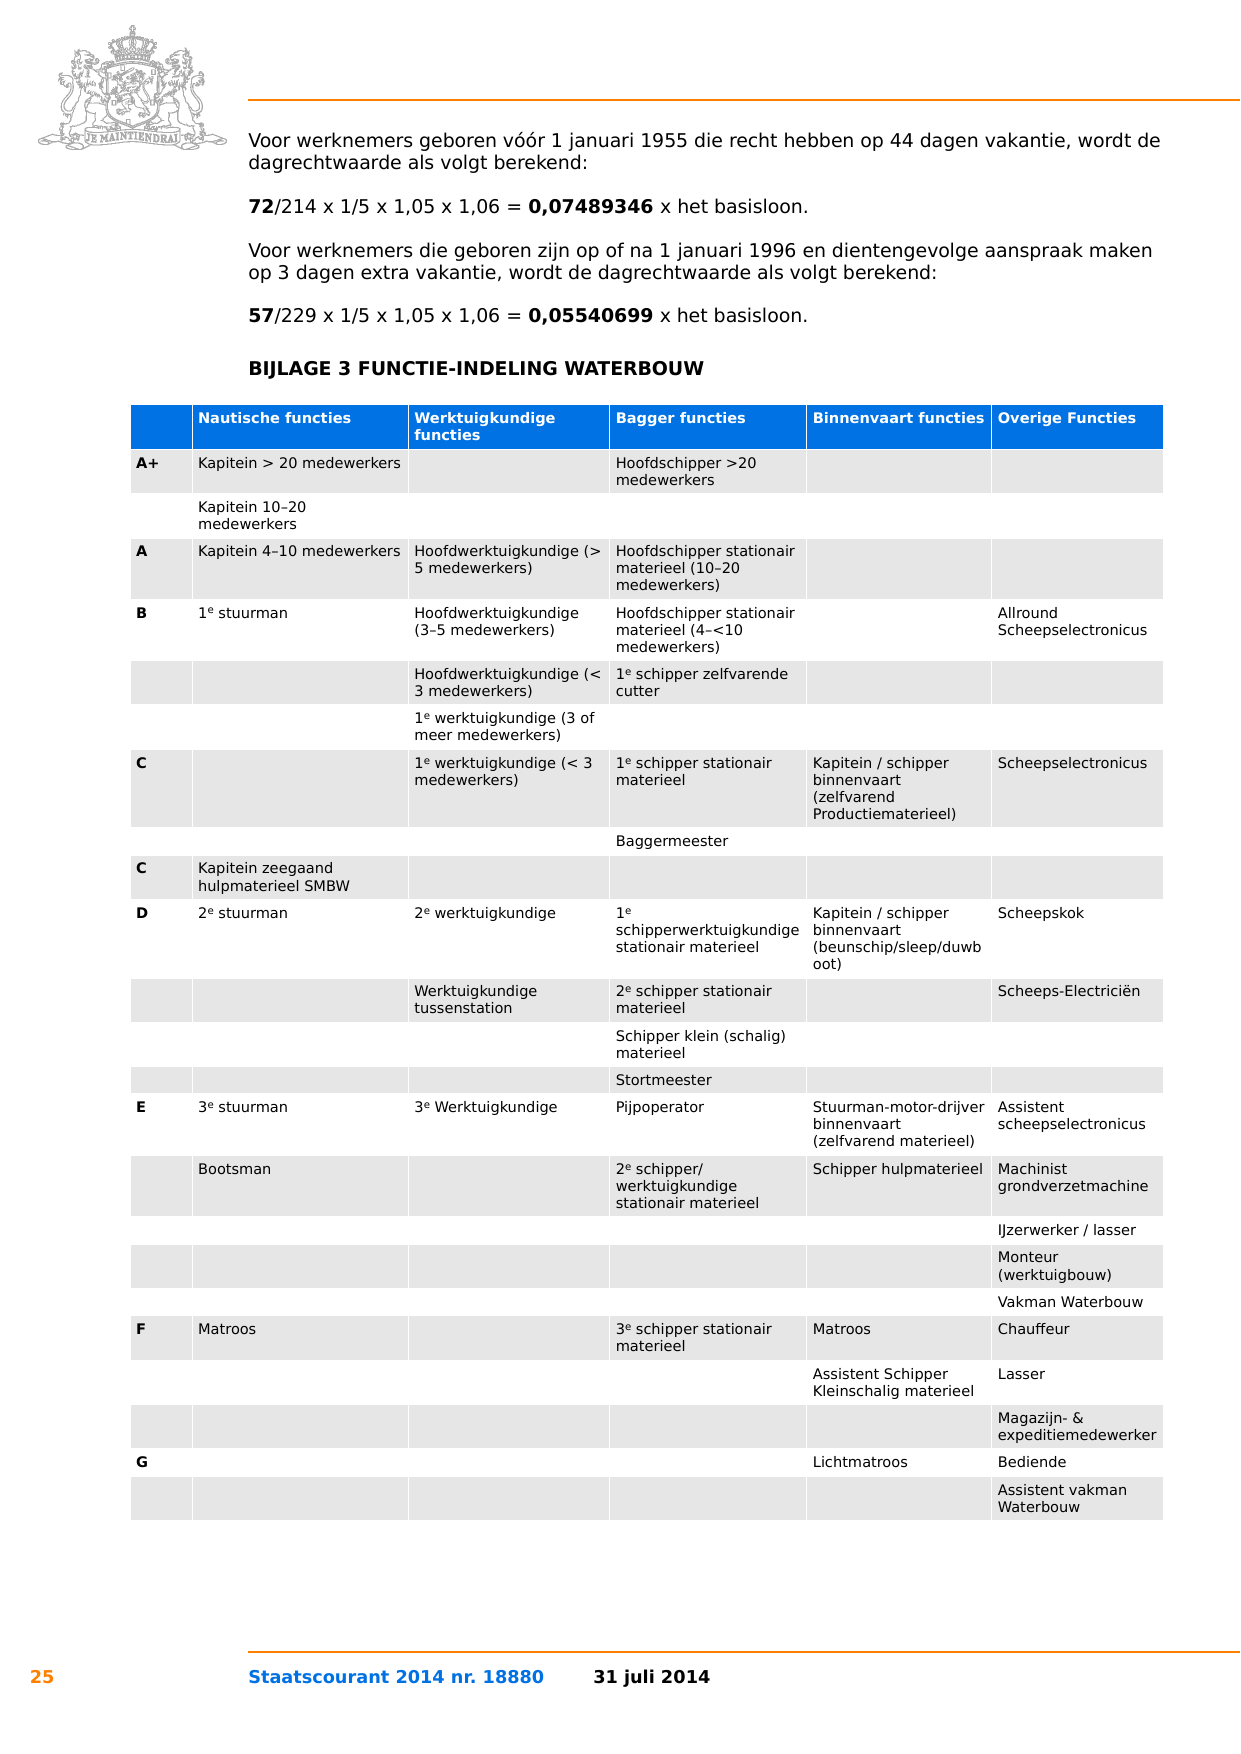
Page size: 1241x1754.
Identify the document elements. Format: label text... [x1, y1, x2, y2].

table_cell [992, 494, 1163, 537]
table_cell [131, 1361, 192, 1404]
table_cell Kapitein 10–20 medewerkers [193, 494, 408, 537]
table_cell [131, 1156, 192, 1216]
table_cell [807, 539, 991, 599]
table_cell [193, 706, 408, 749]
table_cell [131, 661, 192, 704]
table_cell D [131, 900, 192, 977]
table_cell [807, 979, 991, 1022]
table_cell Kapitein > 20 medewerkers [193, 450, 408, 493]
table_cell Chauffeur [992, 1316, 1163, 1360]
table_cell IJzerwerker / lasser [992, 1217, 1163, 1244]
table_cell [992, 1067, 1163, 1093]
table_cell [610, 1289, 806, 1315]
table_cell Assistent vakman Waterbouw [992, 1477, 1163, 1520]
table_cell [131, 828, 192, 855]
table_cell 3e stuurman [193, 1095, 408, 1155]
table_cell [807, 494, 991, 537]
table_cell Assistent Schipper Kleinschalig materieel [807, 1361, 991, 1404]
table_cell [992, 828, 1163, 855]
table_cell E [131, 1095, 192, 1155]
table_cell Hoofdschipper stationair materieel (4–<10 medewerkers) [610, 600, 806, 660]
picture [38, 25, 227, 150]
table_cell Stortmeester [610, 1067, 806, 1093]
table_cell Matroos [807, 1316, 991, 1360]
table_cell Baggermeester [610, 828, 806, 855]
table_cell [409, 1289, 609, 1315]
table_cell Matroos [193, 1316, 408, 1360]
table_cell [409, 1450, 609, 1476]
table_cell [409, 1067, 609, 1093]
table_cell [131, 1405, 192, 1448]
table_cell [409, 1245, 609, 1288]
table_cell [610, 1405, 806, 1448]
table_cell Hoofdwerktuigkundige (3–5 medewerkers) [409, 600, 609, 660]
table_cell 1e werktuigkundige (< 3 medewerkers) [409, 750, 609, 827]
table_cell [131, 1023, 192, 1066]
table_cell [992, 1023, 1163, 1066]
table_cell [131, 1067, 192, 1093]
table_cell [610, 494, 806, 537]
text Voor werknemers geboren vóór 1 januari 1955 die recht hebben op 44 dagen vakantie, wordt de dagrechtwaarde als volgt berekend: [248, 130, 1163, 174]
table_cell G [131, 1450, 192, 1476]
table_header Werktuigkundige functies [409, 405, 609, 449]
table_cell C [131, 750, 192, 827]
table_cell 2e stuurman [193, 900, 408, 977]
table_cell A+ [131, 450, 192, 493]
table_cell 2e schipper/ werktuigkundige stationair materieel [610, 1156, 806, 1216]
table_cell Assistent scheepselectronicus [992, 1095, 1163, 1155]
table_cell [193, 1217, 408, 1244]
table_cell Hoofdschipper stationair materieel (10–20 medewerkers) [610, 539, 806, 599]
table_cell [409, 856, 609, 899]
table_cell [610, 1361, 806, 1404]
table_cell Magazijn- & expeditiemedewerker [992, 1405, 1163, 1448]
table_cell Hoofdwerktuigkundige (< 3 medewerkers) [409, 661, 609, 704]
table_cell [193, 661, 408, 704]
table_cell 3e schipper stationair materieel [610, 1316, 806, 1360]
table_cell [193, 1405, 408, 1448]
table_cell Lasser [992, 1361, 1163, 1404]
table_cell [193, 1023, 408, 1066]
table_cell [992, 661, 1163, 704]
table_cell [807, 1477, 991, 1520]
table_cell 2e schipper stationair materieel [610, 979, 806, 1022]
table_cell [807, 1023, 991, 1066]
table_cell Bediende [992, 1450, 1163, 1476]
table_cell Scheepskok [992, 900, 1163, 977]
table_cell Pijpoperator [610, 1095, 806, 1155]
table_cell 1e schipper zelfvarende cutter [610, 661, 806, 704]
table_cell Allround Scheepselectronicus [992, 600, 1163, 660]
table_cell [409, 1405, 609, 1448]
table_cell [992, 856, 1163, 899]
table_cell [193, 1361, 408, 1404]
table_cell [193, 1067, 408, 1093]
table_cell F [131, 1316, 192, 1360]
table_cell [807, 1245, 991, 1288]
table_cell [807, 856, 991, 899]
table_cell 1e stuurman [193, 600, 408, 660]
table_cell [992, 706, 1163, 749]
table_cell [610, 856, 806, 899]
text Voor werknemers die geboren zijn op of na 1 januari 1996 en dientengevolge aanspraak maken op 3 dagen extra vakantie, wordt de dagrechtwaarde als volgt berekend: [248, 239, 1163, 283]
table_header Nautische functies [193, 405, 408, 449]
table_cell [193, 1477, 408, 1520]
table_cell [131, 494, 192, 537]
subtitle BIJLAGE 3 FUNCTIE-INDELING WATERBOUW [248, 357, 1163, 379]
table_header Binnenvaart functies [807, 405, 991, 449]
table_cell [807, 450, 991, 493]
table_cell [193, 1289, 408, 1315]
table_cell [409, 450, 609, 493]
table_cell Kapitein / schipper binnenvaart (beunschip/sleep/duwboot) [807, 900, 991, 977]
table_cell B [131, 600, 192, 660]
table_cell Kapitein 4–10 medewerkers [193, 539, 408, 599]
table_cell [193, 828, 408, 855]
table_cell 1e schipperwerktuigkundige stationair materieel [610, 900, 806, 977]
table_cell [610, 1477, 806, 1520]
table_cell [807, 661, 991, 704]
table_header Overige Functies [992, 405, 1163, 449]
table_cell [131, 706, 192, 749]
table_cell [409, 1217, 609, 1244]
table_cell [610, 1217, 806, 1244]
text 72/214 x 1/5 x 1,05 x 1,06 = 0,07489346 x het basisloon. [248, 196, 1163, 218]
table_cell [807, 600, 991, 660]
table_cell Scheeps-Electriciën [992, 979, 1163, 1022]
table_cell [992, 450, 1163, 493]
table_cell [131, 1217, 192, 1244]
table_cell 2e werktuigkundige [409, 900, 609, 977]
table_cell [992, 539, 1163, 599]
table_cell [131, 1289, 192, 1315]
table_cell 1e werktuigkundige (3 of meer medewerkers) [409, 706, 609, 749]
table_cell Schipper klein (schalig) materieel [610, 1023, 806, 1066]
table_cell Vakman Waterbouw [992, 1289, 1163, 1315]
table_cell Machinist grondverzetmachine [992, 1156, 1163, 1216]
table_cell [131, 1245, 192, 1288]
table_cell [807, 1289, 991, 1315]
table_cell [193, 979, 408, 1022]
table_cell [131, 1477, 192, 1520]
table_cell Schipper hulpmaterieel [807, 1156, 991, 1216]
table_cell 1e schipper stationair materieel [610, 750, 806, 827]
table_cell [807, 1405, 991, 1448]
table_header Bagger functies [610, 405, 806, 449]
table_cell Werktuigkundige tussenstation [409, 979, 609, 1022]
table_cell [131, 979, 192, 1022]
table_cell [807, 706, 991, 749]
table_cell Bootsman [193, 1156, 408, 1216]
table_cell Kapitein / schipper binnenvaart (zelfvarend Productiematerieel) [807, 750, 991, 827]
table_cell [409, 1023, 609, 1066]
table_cell [807, 1217, 991, 1244]
table_cell [409, 1156, 609, 1216]
table_cell [610, 1245, 806, 1288]
table_cell [409, 494, 609, 537]
table_cell [807, 1067, 991, 1093]
table_cell A [131, 539, 192, 599]
table_cell [409, 1316, 609, 1360]
table_cell Monteur (werktuigbouw) [992, 1245, 1163, 1288]
table_cell [409, 828, 609, 855]
table_cell [610, 1450, 806, 1476]
text 57/229 x 1/5 x 1,05 x 1,06 = 0,05540699 x het basisloon. [248, 305, 1163, 327]
table_cell Stuurman-motor-drijver binnenvaart (zelfvarend materieel) [807, 1095, 991, 1155]
table_cell [409, 1361, 609, 1404]
table_cell [193, 750, 408, 827]
table_cell [610, 706, 806, 749]
table_cell Lichtmatroos [807, 1450, 991, 1476]
table_cell Kapitein zeegaand hulpmaterieel SMBW [193, 856, 408, 899]
table_cell Hoofdschipper >20 medewerkers [610, 450, 806, 493]
table_cell C [131, 856, 192, 899]
table_cell [409, 1477, 609, 1520]
table_cell [807, 828, 991, 855]
table_header [131, 405, 192, 449]
table_cell [193, 1450, 408, 1476]
table_cell Hoofdwerktuigkundige (> 5 medewerkers) [409, 539, 609, 599]
table_cell [193, 1245, 408, 1288]
table_cell 3e Werktuigkundige [409, 1095, 609, 1155]
table_cell Scheepselectronicus [992, 750, 1163, 827]
